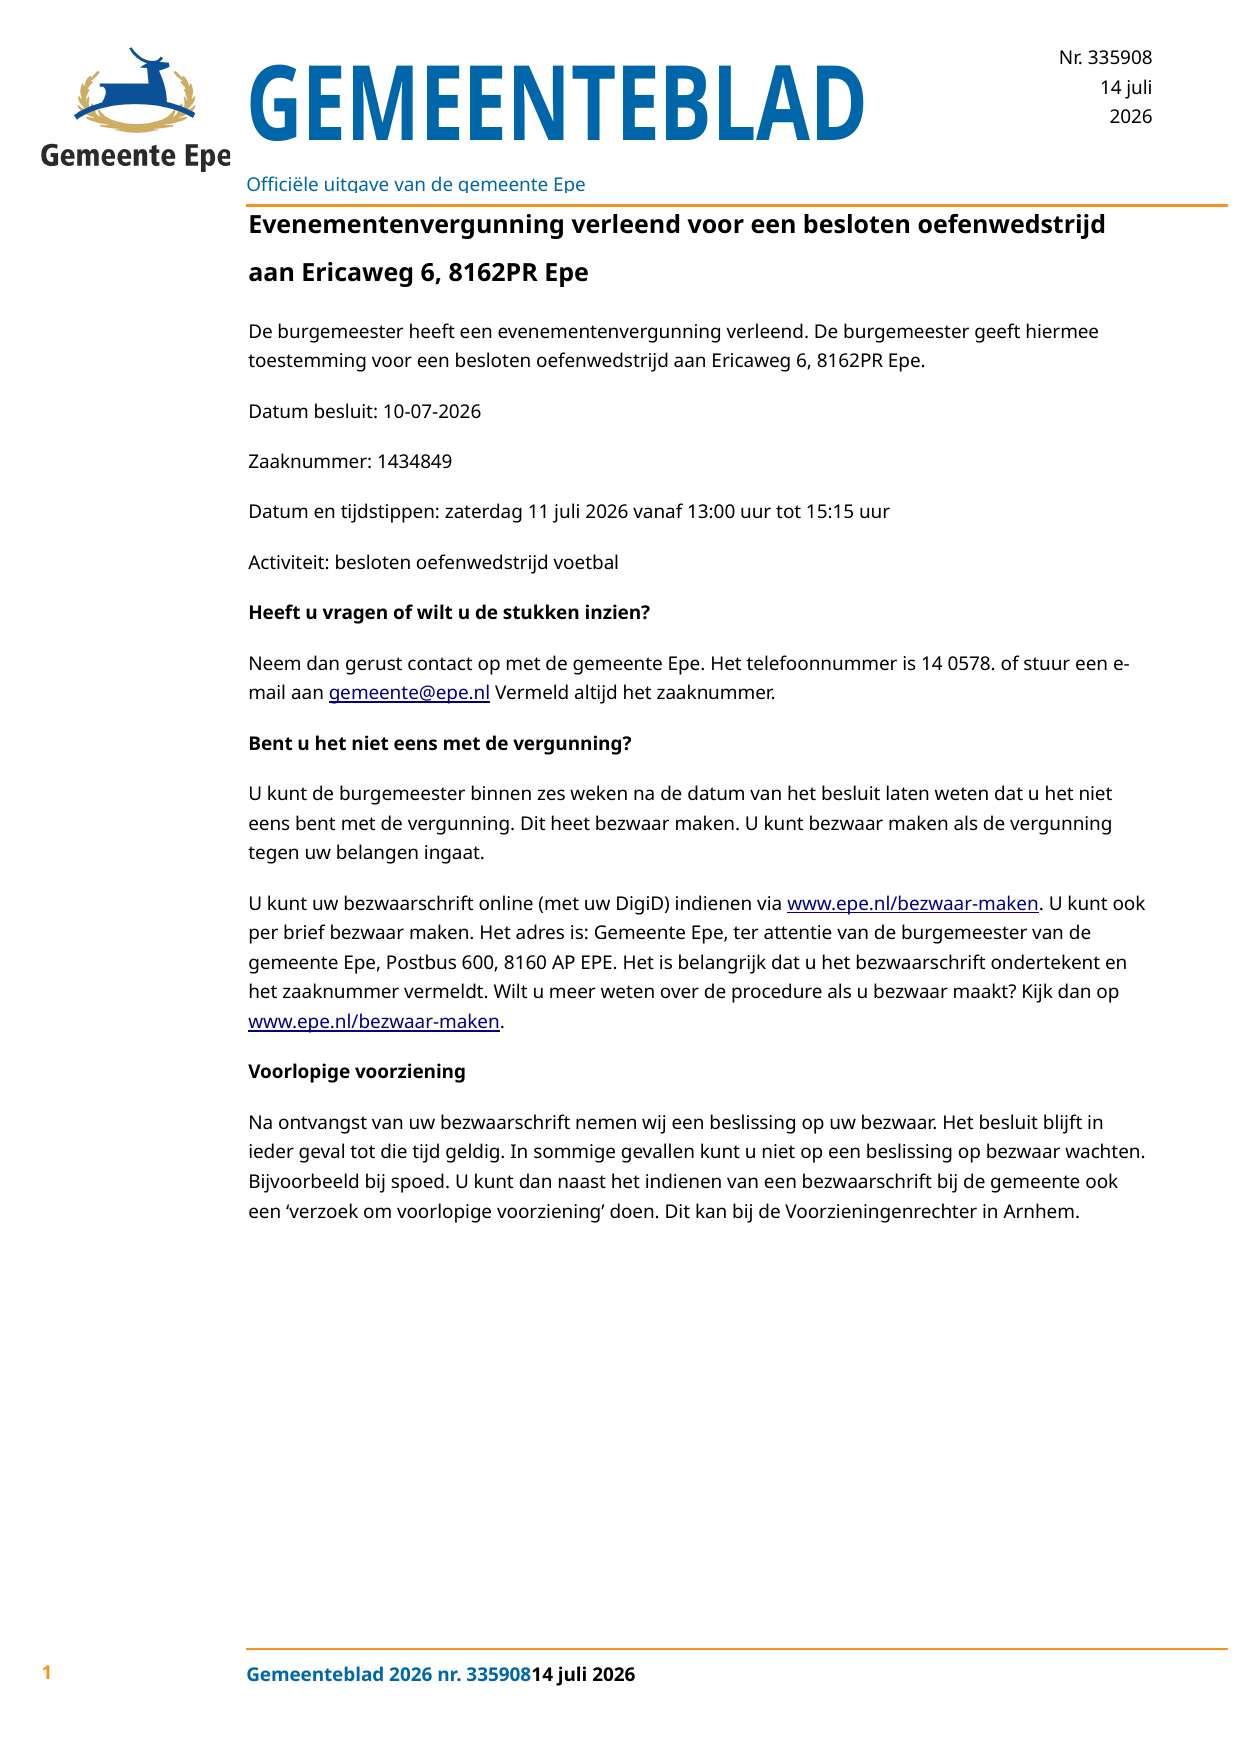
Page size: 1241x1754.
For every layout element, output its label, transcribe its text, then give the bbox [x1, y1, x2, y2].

text Neem dan gerust contact op met de gemeente Epe. Het telefoonnummer is 14 0578. of stuur een e-mail aan gemeente@epe.nl Vermeld altijd het zaaknummer. [248, 650, 1152, 705]
text Datum besluit: 10-07-2026 [248, 398, 1152, 424]
text U kunt de burgemeester binnen zes weken na de datum van het besluit laten weten dat u het niet eens bent met de vergunning. Dit heet bezwaar maken. U kunt bezwaar maken als de vergunning tegen uw belangen ingaat. [248, 780, 1152, 865]
text Bent u het niet eens met de vergunning? [248, 730, 1152, 756]
text U kunt uw bezwaarschrift online (met uw DigiD) indienen via www.epe.nl/bezwaar-maken. U kunt ook per brief bezwaar maken. Het adres is: Gemeente Epe, ter attentie van de burgemeester van de gemeente Epe, Postbus 600, 8160 AP EPE. Het is belangrijk dat u het bezwaarschrift ondertekent en het zaaknummer vermeldt. Wilt u meer weten over de procedure als u bezwaar maakt? Kijk dan op www.epe.nl/bezwaar-maken. [248, 890, 1152, 1034]
picture [41, 47, 231, 172]
text Activiteit: besloten oefenwedstrijd voetbal [248, 549, 1152, 575]
text Zaaknummer: 1434849 [248, 448, 1152, 474]
text Evenementenvergunning verleend voor een besloten oefenwedstrijd aan Ericaweg 6, 8162PR Epe [248, 207, 1152, 288]
text De burgemeester heeft een evenementenvergunning verleend. De burgemeester geeft hiermee toestemming voor een besloten oefenwedstrijd aan Ericaweg 6, 8162PR Epe. [248, 318, 1152, 373]
text Voorlopige voorziening [248, 1059, 1152, 1084]
text Datum en tijdstippen: zaterdag 11 juli 2026 vanaf 13:00 uur tot 15:15 uur [248, 499, 1152, 524]
text Heeft u vragen of wilt u de stukken inzien? [248, 599, 1152, 625]
text Na ontvangst van uw bezwaarschrift nemen wij een beslissing op uw bezwaar. Het besluit blijft in ieder geval tot die tijd geldig. In sommige gevallen kunt u niet op een beslissing op bezwaar wachten. Bijvoorbeeld bij spoed. U kunt dan naast het indienen van een bezwaarschrift bij de gemeente ook een ‘verzoek om voorlopige voorziening’ doen. Dit kan bij de Voorzieningenrechter in Arnhem. [248, 1109, 1152, 1224]
